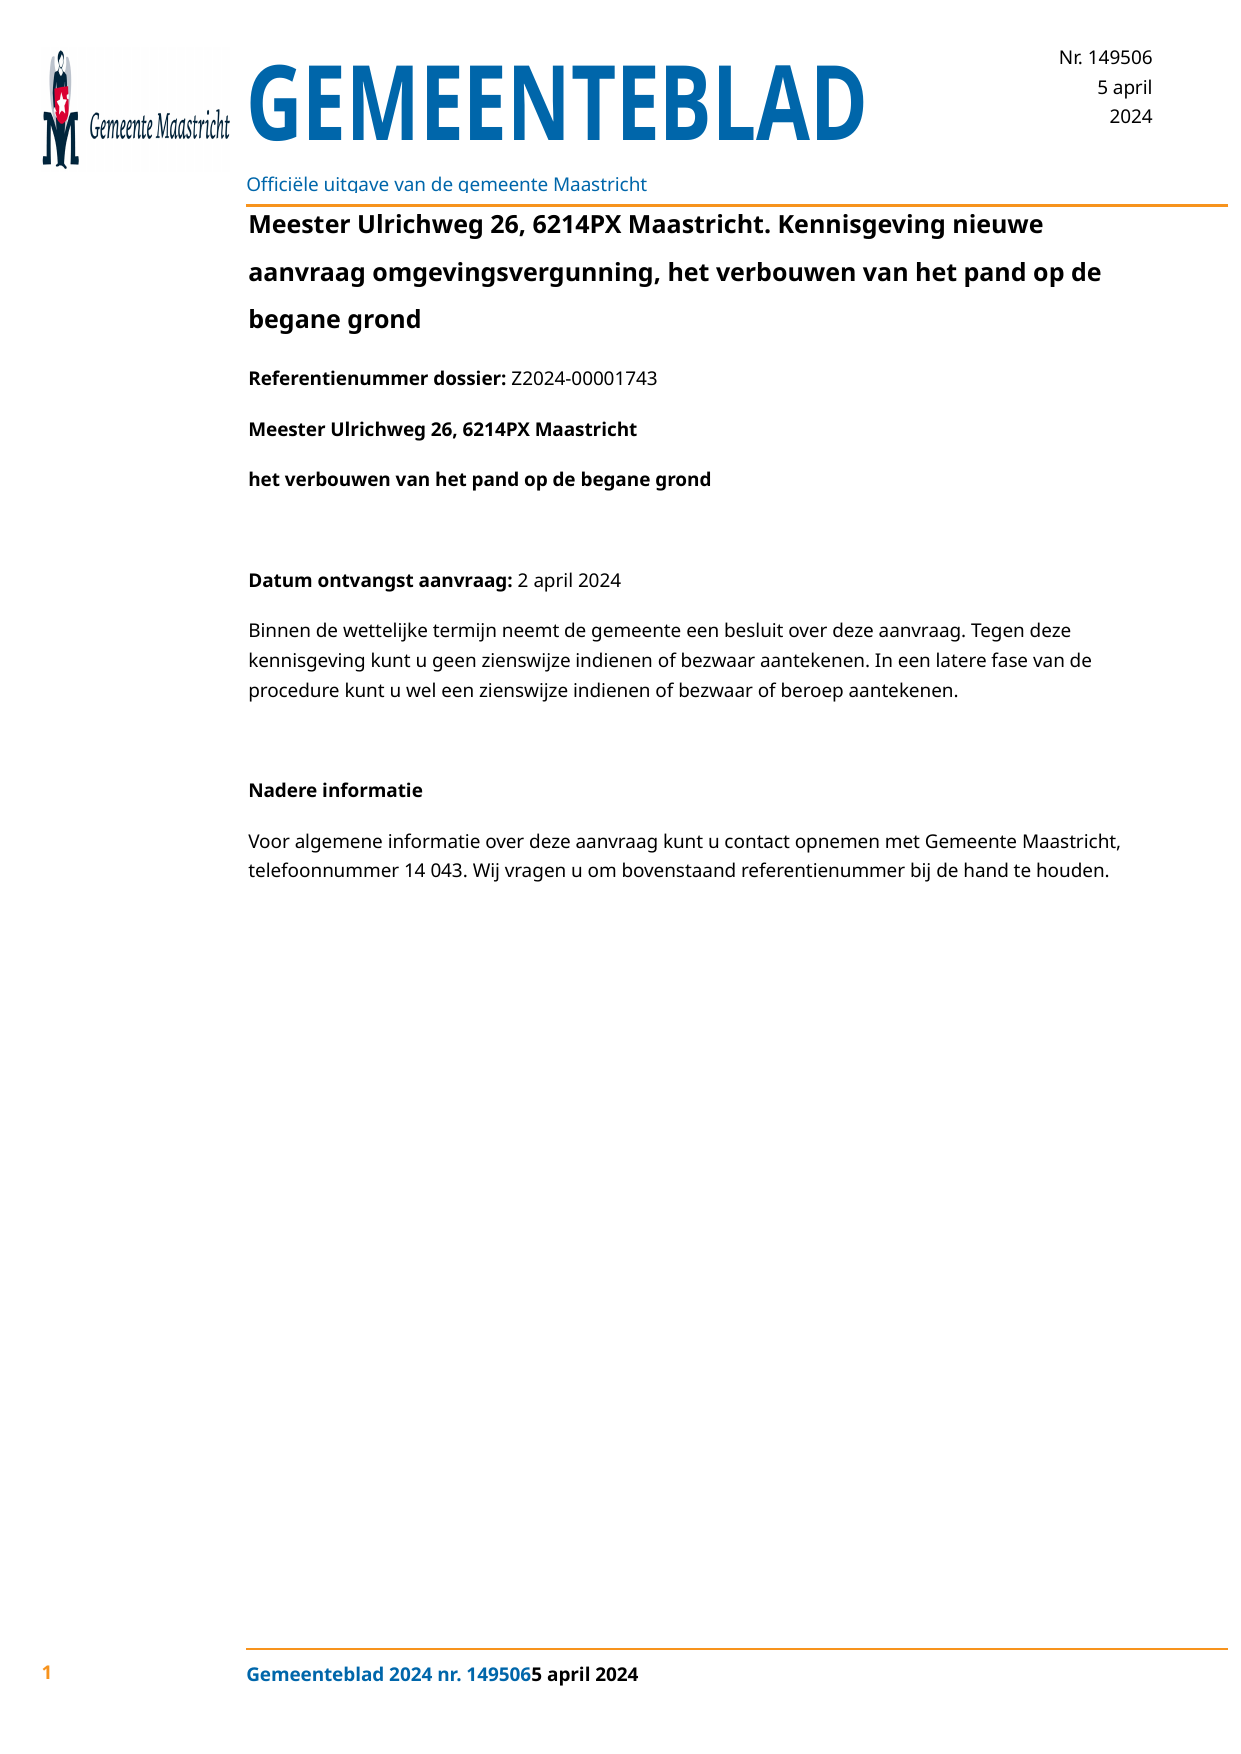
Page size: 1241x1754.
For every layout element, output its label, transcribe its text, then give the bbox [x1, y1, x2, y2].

text het verbouwen van het pand op de begane grond [248, 466, 1152, 492]
picture [41, 47, 231, 172]
text Voor algemene informatie over deze aanvraag kunt u contact opnemen met Gemeente Maastricht, telefoonnummer 14 043. Wij vragen u om bovenstaand referentienummer bij de hand te houden. [248, 828, 1152, 883]
text Nadere informatie [248, 778, 1152, 803]
text Referentienummer dossier: Z2024-00001743 [248, 366, 1152, 391]
text Meester Ulrichweg 26, 6214PX Maastricht. Kennisgeving nieuwe aanvraag omgevingsvergunning, het verbouwen van het pand op de begane grond [248, 207, 1152, 336]
text Datum ontvangst aanvraag: 2 april 2024 [248, 567, 1152, 593]
text Meester Ulrichweg 26, 6214PX Maastricht [248, 416, 1152, 442]
text Binnen de wettelijke termijn neemt de gemeente een besluit over deze aanvraag. Tegen deze kennisgeving kunt u geen zienswijze indienen of bezwaar aantekenen. In een latere fase van de procedure kunt u wel een zienswijze indienen of bezwaar of beroep aantekenen. [248, 618, 1152, 702]
